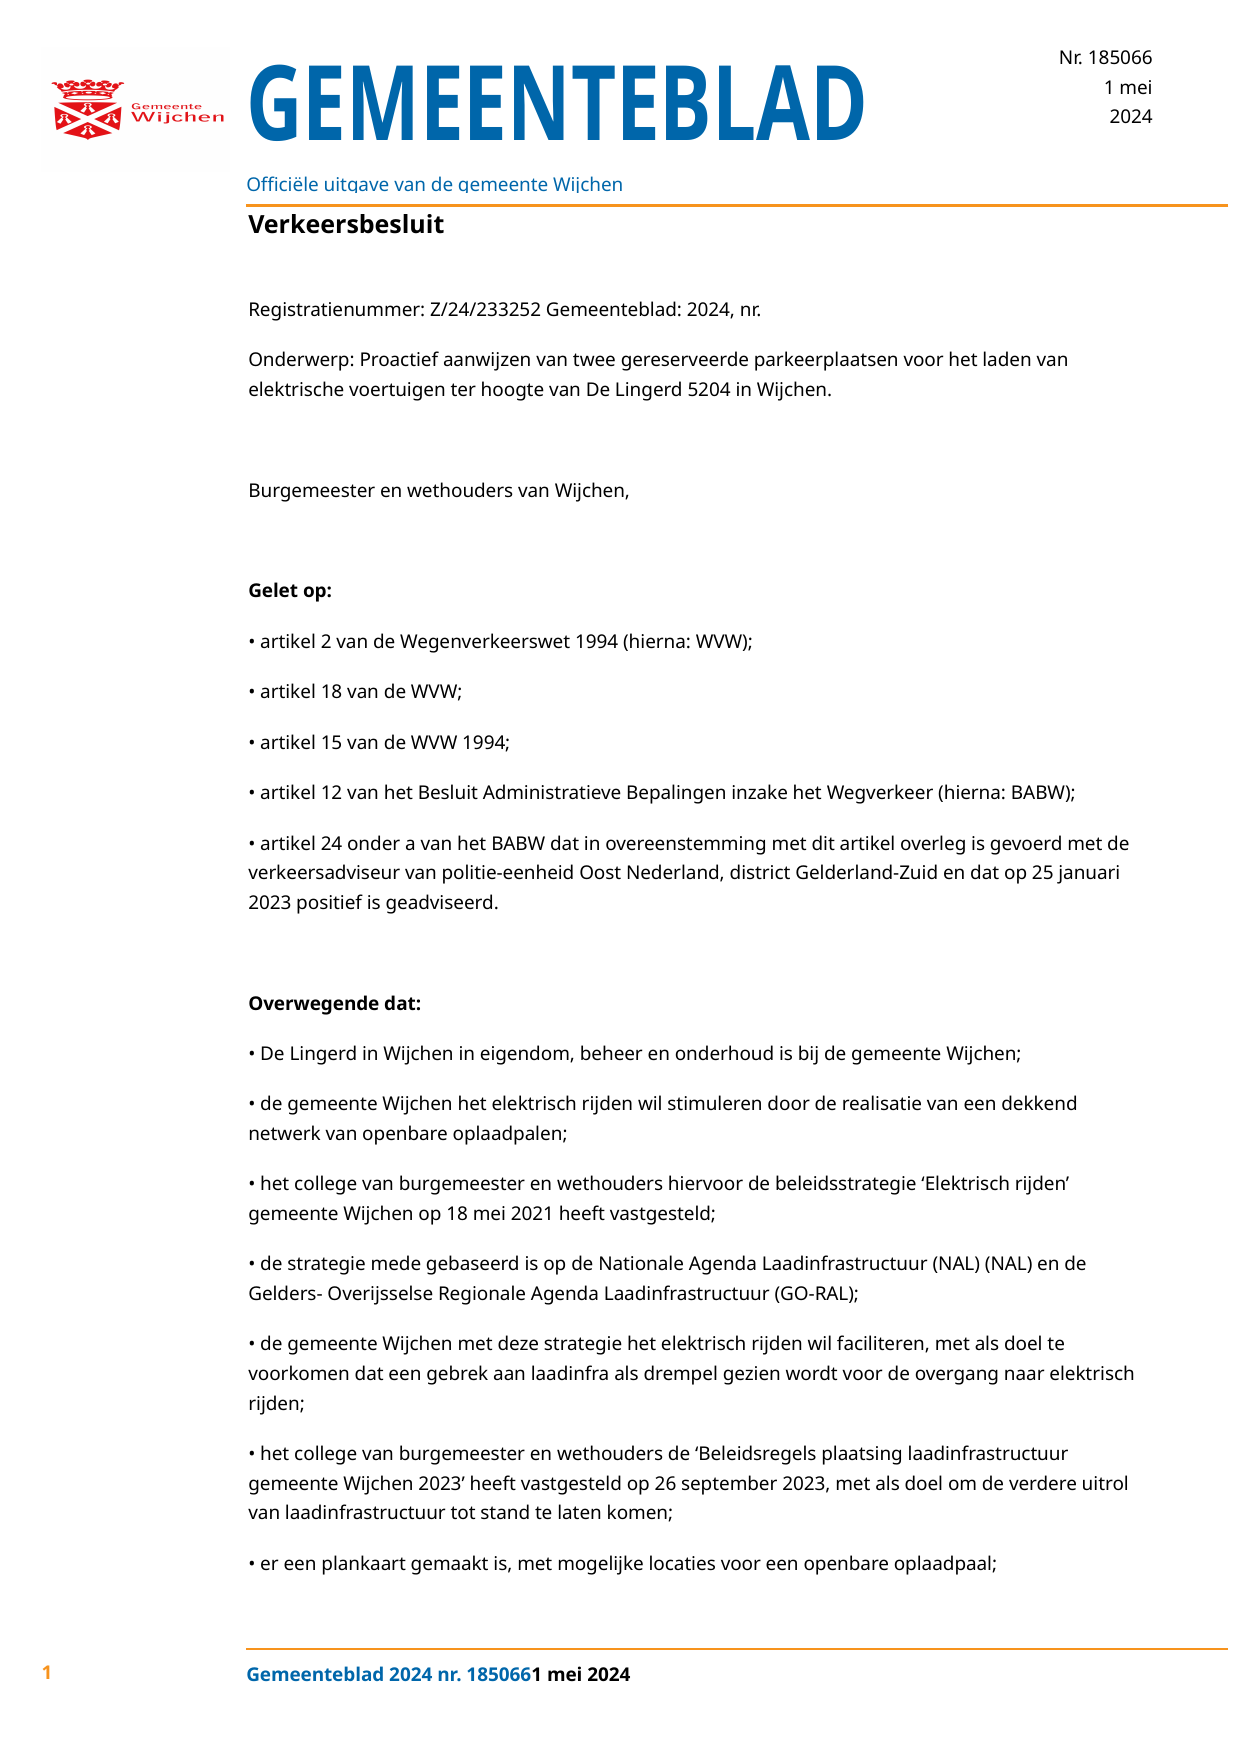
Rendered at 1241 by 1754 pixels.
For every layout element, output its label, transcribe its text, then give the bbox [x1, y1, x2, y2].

text • het college van burgemeester en wethouders de ‘Beleidsregels plaatsing laadinfrastructuur gemeente Wijchen 2023’ heeft vastgesteld op 26 september 2023, met als doel om de verdere uitrol van laadinfrastructuur tot stand te laten komen; [248, 1440, 1152, 1525]
text • de gemeente Wijchen het elektrisch rijden wil stimuleren door de realisatie van een dekkend netwerk van openbare oplaadpalen; [248, 1091, 1152, 1146]
text • artikel 15 van de WVW 1994; [248, 729, 1152, 755]
text Verkeersbesluit [248, 207, 1152, 241]
picture [41, 47, 231, 172]
text • artikel 18 van de WVW; [248, 678, 1152, 704]
text Registratienummer: Z/24/233252 Gemeenteblad: 2024, nr. [248, 296, 1152, 322]
text • er een plankaart gemaakt is, met mogelijke locaties voor een openbare oplaadpaal; [248, 1550, 1152, 1576]
text • het college van burgemeester en wethouders hiervoor de beleidsstrategie ‘Elektrisch rijden’ gemeente Wijchen op 18 mei 2021 heeft vastgesteld; [248, 1171, 1152, 1226]
text Onderwerp: Proactief aanwijzen van twee gereserveerde parkeerplaatsen voor het laden van elektrische voertuigen ter hoogte van De Lingerd 5204 in Wijchen. [248, 346, 1152, 402]
text • artikel 2 van de Wegenverkeerswet 1994 (hierna: WVW); [248, 628, 1152, 654]
text Gelet op: [248, 578, 1152, 603]
text • de gemeente Wijchen met deze strategie het elektrisch rijden wil faciliteren, met als doel te voorkomen dat een gebrek aan laadinfra als drempel gezien wordt voor de overgang naar elektrisch rijden; [248, 1331, 1152, 1416]
text Burgemeester en wethouders van Wijchen, [248, 477, 1152, 503]
text • artikel 24 onder a van het BABW dat in overeenstemming met dit artikel overleg is gevoerd met de verkeersadviseur van politie-eenheid Oost Nederland, district Gelderland-Zuid en dat op 25 januari 2023 positief is geadviseerd. [248, 830, 1152, 915]
text • artikel 12 van het Besluit Administratieve Bepalingen inzake het Wegverkeer (hierna: BABW); [248, 779, 1152, 805]
text Overwegende dat: [248, 990, 1152, 1016]
text • De Lingerd in Wijchen in eigendom, beheer en onderhoud is bij de gemeente Wijchen; [248, 1040, 1152, 1066]
text • de strategie mede gebaseerd is op de Nationale Agenda Laadinfrastructuur (NAL) (NAL) en de Gelders- Overijsselse Regionale Agenda Laadinfrastructuur (GO-RAL); [248, 1251, 1152, 1306]
